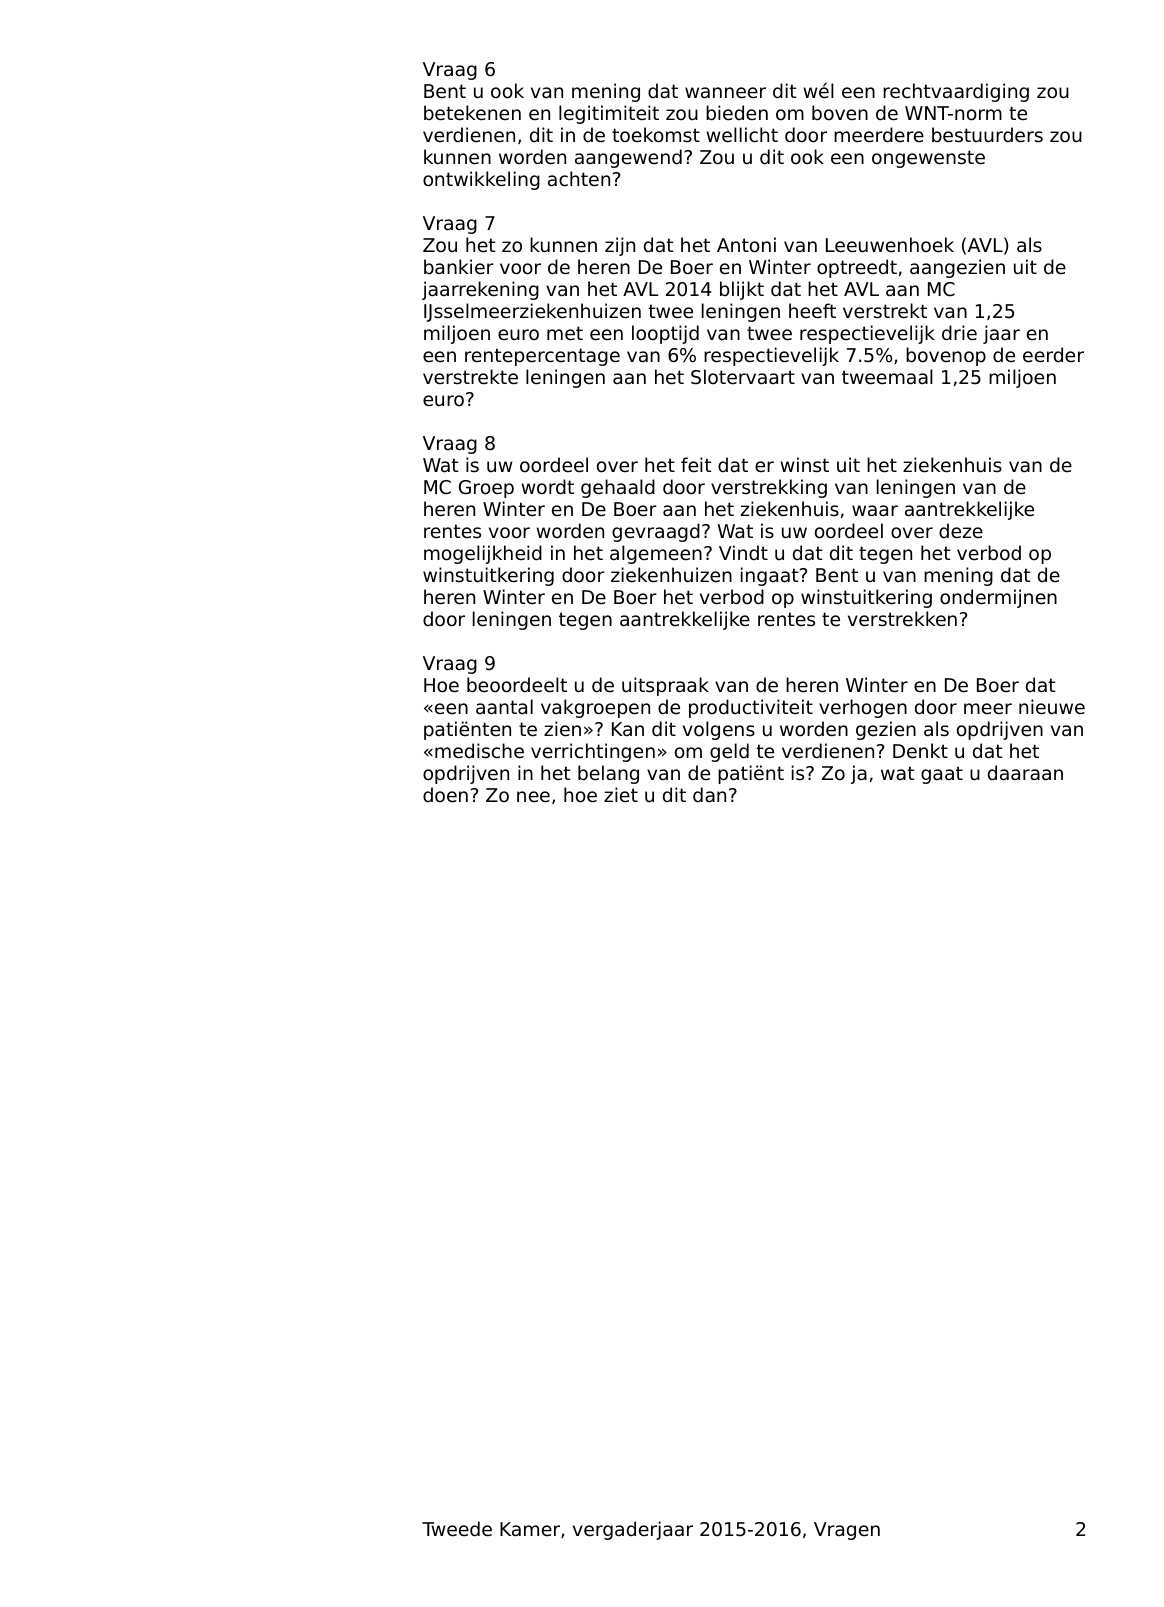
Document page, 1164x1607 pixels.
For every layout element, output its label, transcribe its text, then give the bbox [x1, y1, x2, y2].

text Vraag 6 [422, 59, 1087, 81]
text Vraag 8 [422, 433, 1087, 455]
text Hoe beoordeelt u de uitspraak van de heren Winter en De Boer dat «een aantal vakgroepen de productiviteit verhogen door meer nieuwe patiënten te zien»? Kan dit volgens u worden gezien als opdrijven van «medische verrichtingen» om geld te verdienen? Denkt u dat het opdrijven in het belang van de patiënt is? Zo ja, wat gaat u daaraan doen? Zo nee, hoe ziet u dit dan? [422, 675, 1087, 807]
text Wat is uw oordeel over het feit dat er winst uit het ziekenhuis van de MC Groep wordt gehaald door verstrekking van leningen van de heren Winter en De Boer aan het ziekenhuis, waar aantrekkelijke rentes voor worden gevraagd? Wat is uw oordeel over deze mogelijkheid in het algemeen? Vindt u dat dit tegen het verbod op winstuitkering door ziekenhuizen ingaat? Bent u van mening dat de heren Winter en De Boer het verbod op winstuitkering ondermijnen door leningen tegen aantrekkelijke rentes te verstrekken? [422, 455, 1087, 631]
text Bent u ook van mening dat wanneer dit wél een rechtvaardiging zou betekenen en legitimiteit zou bieden om boven de WNT-norm te verdienen, dit in de toekomst wellicht door meerdere bestuurders zou kunnen worden aangewend? Zou u dit ook een ongewenste ontwikkeling achten? [422, 81, 1087, 191]
text Vraag 7 [422, 213, 1087, 235]
text Vraag 9 [422, 653, 1087, 675]
text Zou het zo kunnen zijn dat het Antoni van Leeuwenhoek (AVL) als bankier voor de heren De Boer en Winter optreedt, aangezien uit de jaarrekening van het AVL 2014 blijkt dat het AVL aan MC IJsselmeerziekenhuizen twee leningen heeft verstrekt van 1,25 miljoen euro met een looptijd van twee respectievelijk drie jaar en een rentepercentage van 6% respectievelijk 7.5%, bovenop de eerder verstrekte leningen aan het Slotervaart van tweemaal 1,25 miljoen euro? [422, 235, 1087, 411]
